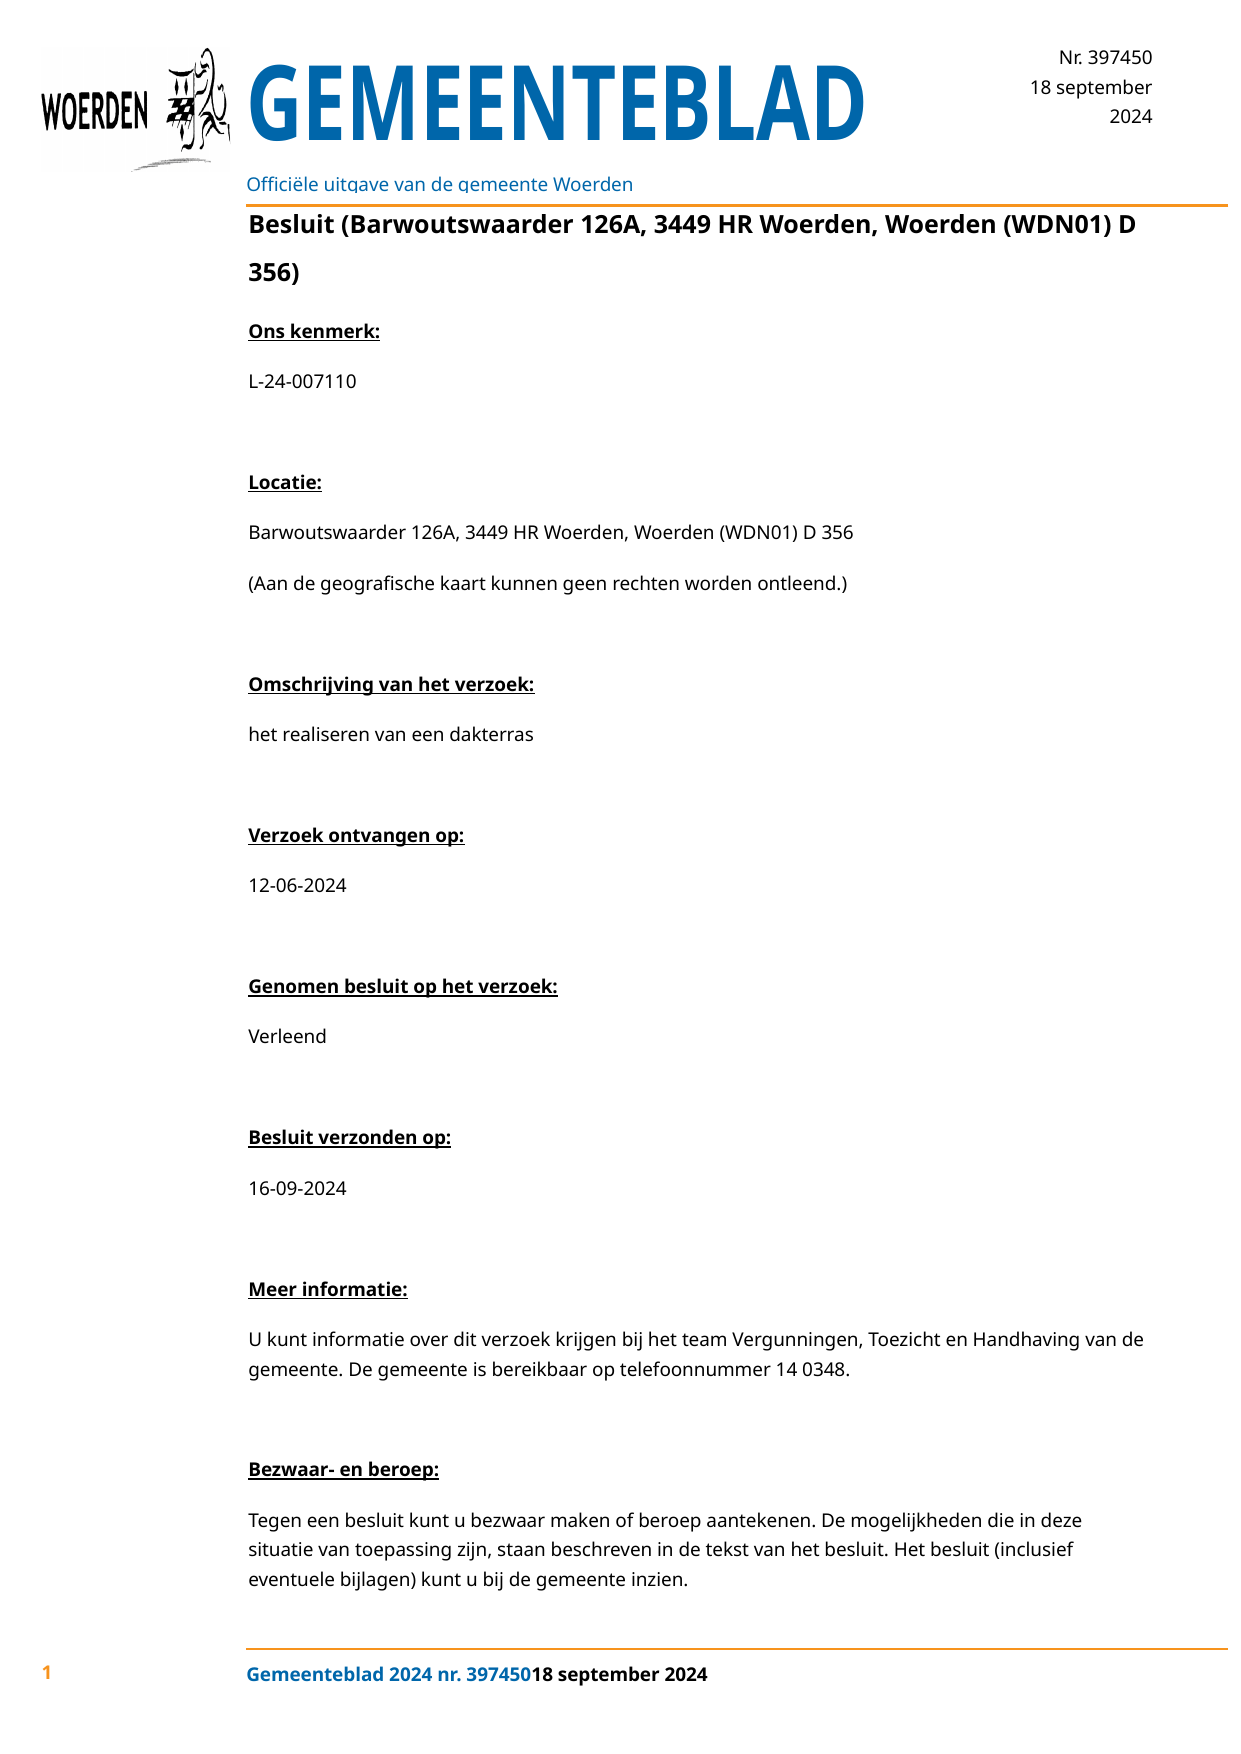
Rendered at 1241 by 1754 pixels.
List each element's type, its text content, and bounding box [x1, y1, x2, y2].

text Verzoek ontvangen op: [248, 822, 1152, 848]
text Besluit verzonden op: [248, 1124, 1152, 1150]
text (Aan de geografische kaart kunnen geen rechten worden ontleend.) [248, 570, 1152, 596]
text Meer informatie: [248, 1276, 1152, 1302]
text 12-06-2024 [248, 872, 1152, 898]
text Verleend [248, 1024, 1152, 1049]
text 16-09-2024 [248, 1175, 1152, 1201]
text Locatie: [248, 469, 1152, 495]
text Genomen besluit op het verzoek: [248, 973, 1152, 999]
text Omschrijving van het verzoek: [248, 671, 1152, 697]
text Besluit (Barwoutswaarder 126A, 3449 HR Woerden, Woerden (WDN01) D 356) [248, 207, 1152, 288]
text Bezwaar- en beroep: [248, 1457, 1152, 1482]
text Tegen een besluit kunt u bezwaar maken of beroep aantekenen. De mogelijkheden die in deze situatie van toepassing zijn, staan beschreven in de tekst van het besluit. Het besluit (inclusief eventuele bijlagen) kunt u bij de gemeente inzien. [248, 1507, 1152, 1592]
text het realiseren van een dakterras [248, 721, 1152, 747]
picture [41, 47, 231, 172]
text Barwoutswaarder 126A, 3449 HR Woerden, Woerden (WDN01) D 356 [248, 519, 1152, 545]
text L-24-007110 [248, 368, 1152, 394]
text Ons kenmerk: [248, 318, 1152, 344]
text U kunt informatie over dit verzoek krijgen bij het team Vergunningen, Toezicht en Handhaving van de gemeente. De gemeente is bereikbaar op telefoonnummer 14 0348. [248, 1326, 1152, 1382]
